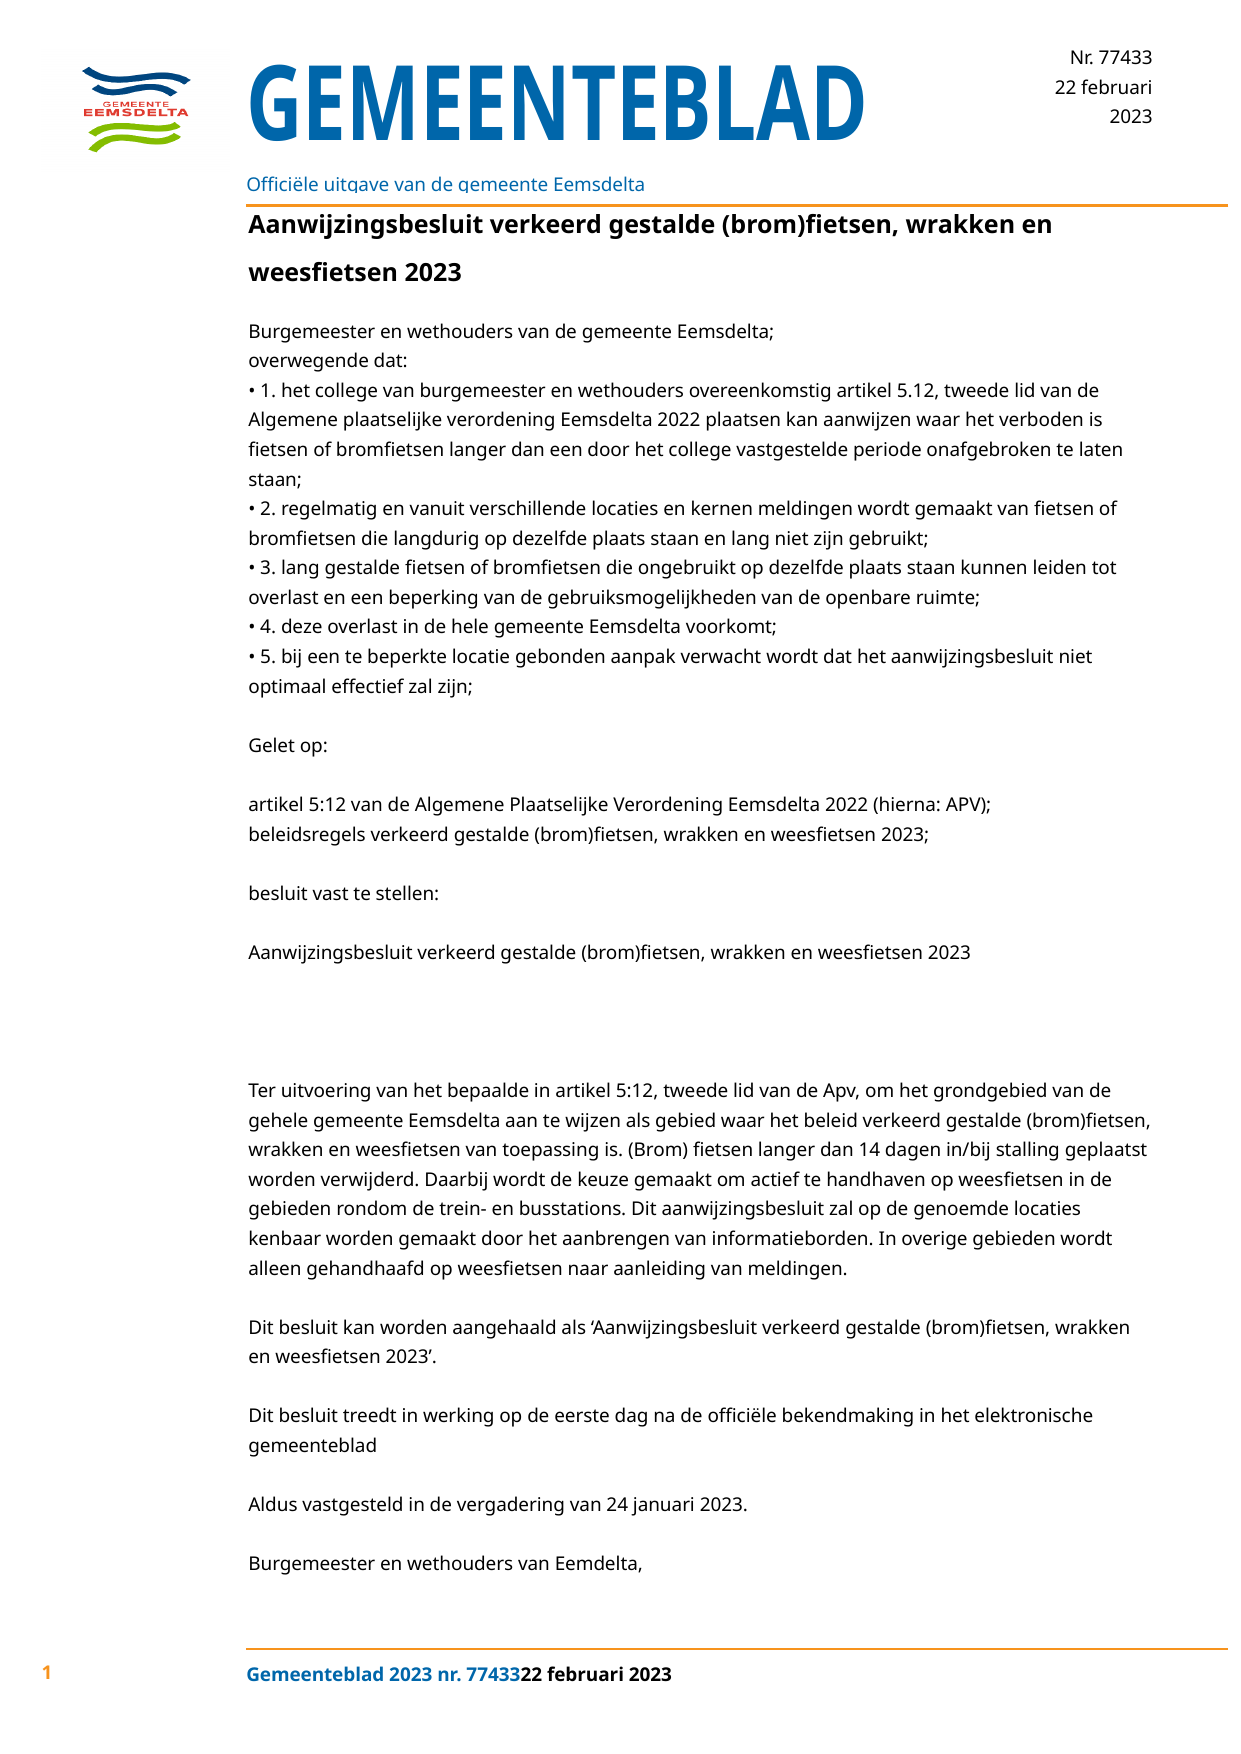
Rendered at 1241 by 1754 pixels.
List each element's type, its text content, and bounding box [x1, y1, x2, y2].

text beleidsregels verkeerd gestalde (brom)fietsen, wrakken en weesfietsen 2023; [248, 821, 1152, 847]
text Dit besluit treedt in werking op de eerste dag na de officiële bekendmaking in het elektronische gemeenteblad [248, 1403, 1152, 1458]
text Gelet op: [248, 732, 1152, 758]
text • 4. deze overlast in de hele gemeente Eemsdelta voorkomt; [248, 614, 1152, 639]
text besluit vast te stellen: [248, 880, 1152, 906]
text Aanwijzingsbesluit verkeerd gestalde (brom)fietsen, wrakken en weesfietsen 2023 [248, 207, 1152, 288]
text • 3. lang gestalde fietsen of bromfietsen die ongebruikt op dezelfde plaats staan kunnen leiden tot overlast en een beperking van de gebruiksmogelijkheden van de openbare ruimte; [248, 554, 1152, 610]
text • 1. het college van burgemeester en wethouders overeenkomstig artikel 5.12, tweede lid van de Algemene plaatselijke verordening Eemsdelta 2022 plaatsen kan aanwijzen waar het verboden is fietsen of bromfietsen langer dan een door het college vastgestelde periode onafgebroken te laten staan; [248, 377, 1152, 492]
picture [41, 47, 231, 172]
text Aldus vastgesteld in de vergadering van 24 januari 2023. [248, 1491, 1152, 1517]
text overwegende dat: [248, 347, 1152, 373]
text Ter uitvoering van het bepaalde in artikel 5:12, tweede lid van de Apv, om het grondgebied van de gehele gemeente Eemsdelta aan te wijzen als gebied waar het beleid verkeerd gestalde (brom)fietsen, wrakken en weesfietsen van toepassing is. (Brom) fietsen langer dan 14 dagen in/bij stalling geplaatst worden verwijderd. Daarbij wordt de keuze gemaakt om actief te handhaven op weesfietsen in de gebieden rondom de trein- en busstations. Dit aanwijzingsbesluit zal op de genoemde locaties kenbaar worden gemaakt door het aanbrengen van informatieborden. In overige gebieden wordt alleen gehandhaafd op weesfietsen naar aanleiding van meldingen. [248, 1077, 1152, 1280]
text • 2. regelmatig en vanuit verschillende locaties en kernen meldingen wordt gemaakt van fietsen of bromfietsen die langdurig op dezelfde plaats staan en lang niet zijn gebruikt; [248, 495, 1152, 551]
text artikel 5:12 van de Algemene Plaatselijke Verordening Eemsdelta 2022 (hierna: APV); [248, 791, 1152, 817]
text Burgemeester en wethouders van Eemdelta, [248, 1551, 1152, 1576]
text Dit besluit kan worden aangehaald als ‘Aanwijzingsbesluit verkeerd gestalde (brom)fietsen, wrakken en weesfietsen 2023’. [248, 1314, 1152, 1369]
text Burgemeester en wethouders van de gemeente Eemsdelta; [248, 318, 1152, 344]
text Aanwijzingsbesluit verkeerd gestalde (brom)fietsen, wrakken en weesfietsen 2023 [248, 939, 1152, 965]
text • 5. bij een te beperkte locatie gebonden aanpak verwacht wordt dat het aanwijzingsbesluit niet optimaal effectief zal zijn; [248, 643, 1152, 699]
